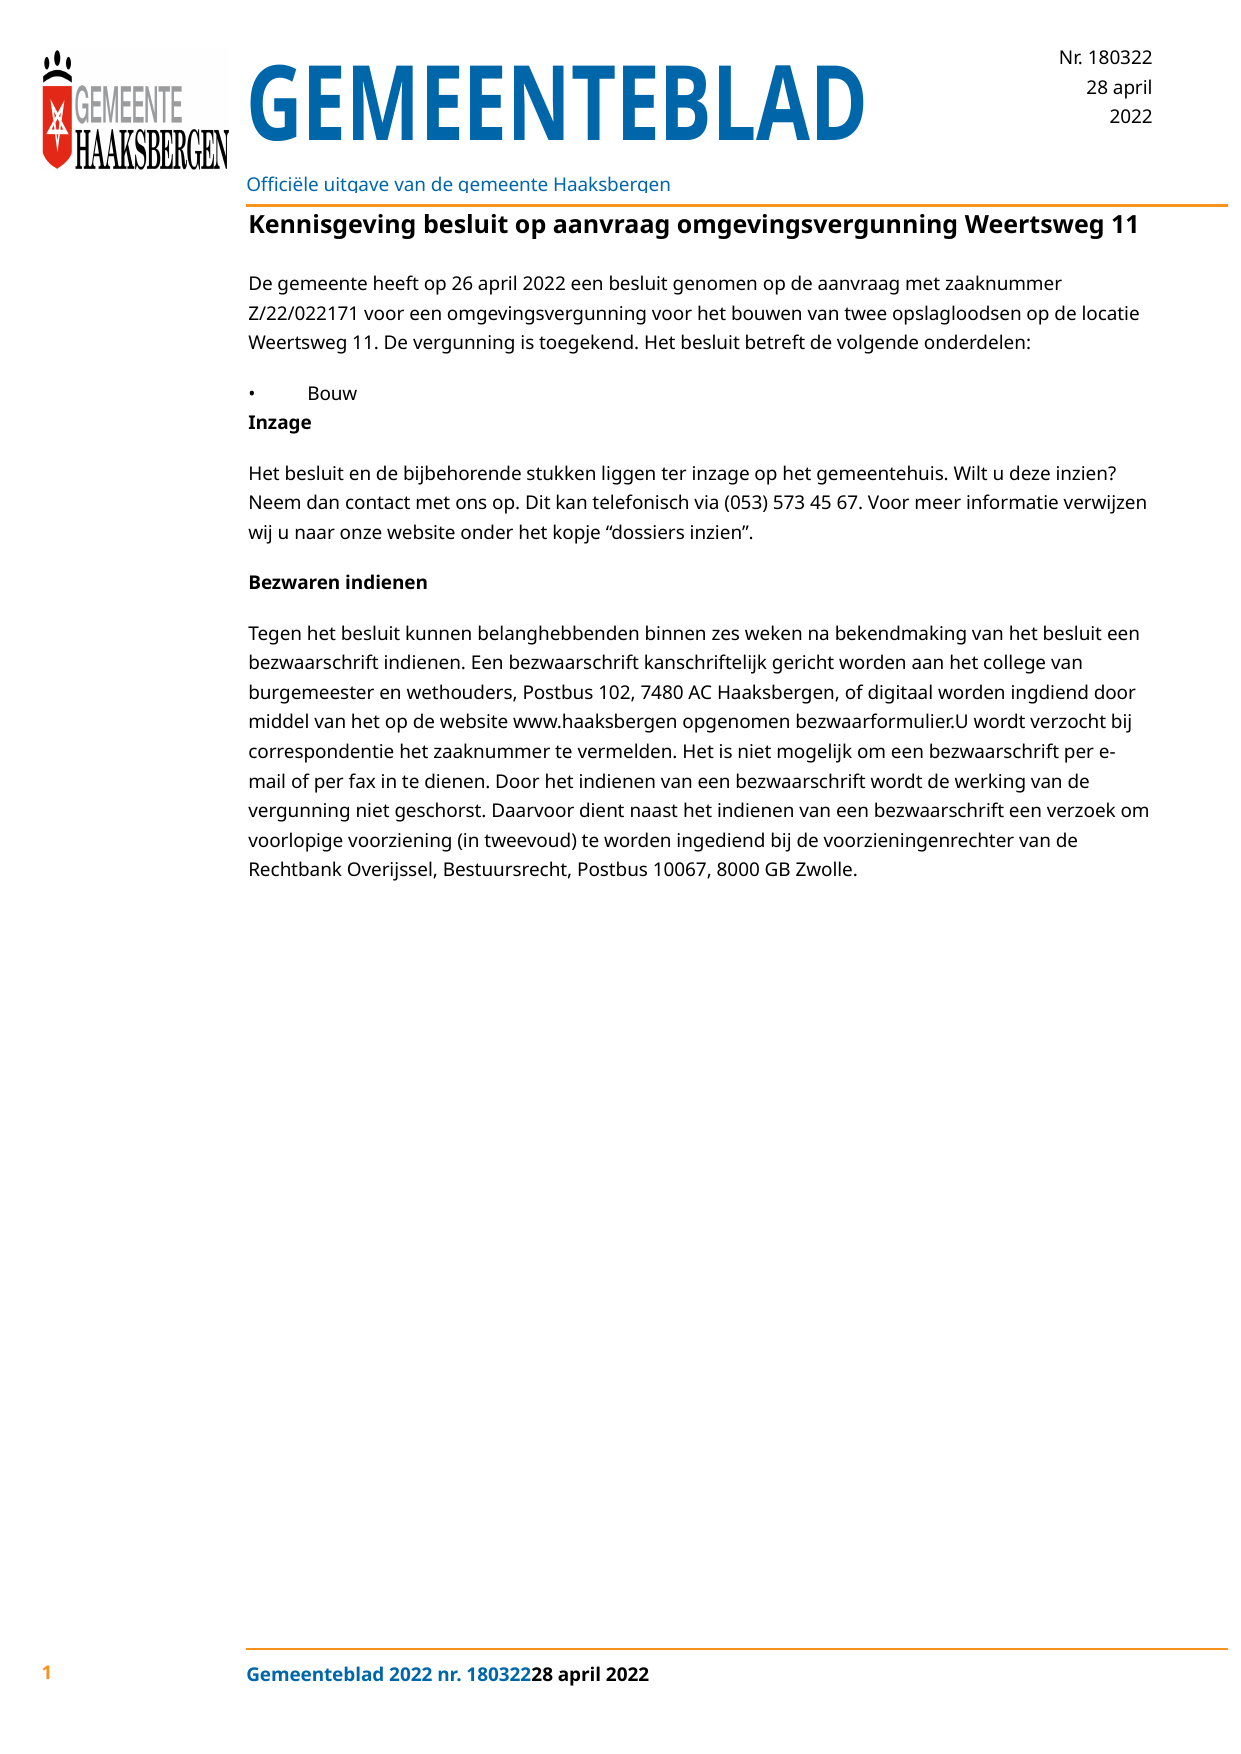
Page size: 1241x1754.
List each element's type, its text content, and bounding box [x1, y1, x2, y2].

picture [41, 47, 231, 172]
text Kennisgeving besluit op aanvraag omgevingsvergunning Weertsweg 11 [248, 207, 1152, 241]
text De gemeente heeft op 26 april 2022 een besluit genomen op de aanvraag met zaaknummer Z/22/022171 voor een omgevingsvergunning voor het bouwen van twee opslagloodsen op de locatie Weertsweg 11. De vergunning is toegekend. Het besluit betreft de volgende onderdelen: [248, 270, 1152, 355]
text Bezwaren indienen [248, 569, 1152, 595]
text Tegen het besluit kunnen belanghebbenden binnen zes weken na bekendmaking van het besluit een bezwaarschrift indienen. Een bezwaarschrift kanschriftelijk gericht worden aan het college van burgemeester en wethouders, Postbus 102, 7480 AC Haaksbergen, of digitaal worden ingdiend door middel van het op de website www.haaksbergen opgenomen bezwaarformulier.U wordt verzocht bij correspondentie het zaaknummer te vermelden. Het is niet mogelijk om een bezwaarschrift per e-mail of per fax in te dienen. Door het indienen van een bezwaarschrift wordt de werking van de vergunning niet geschorst. Daarvoor dient naast het indienen van een bezwaarschrift een verzoek om voorlopige voorziening (in tweevoud) te worden ingediend bij de voorzieningenrechter van de Rechtbank Overijssel, Bestuursrecht, Postbus 10067, 8000 GB Zwolle. [248, 620, 1152, 882]
list Bouw [248, 380, 1152, 406]
text Inzage [248, 409, 1152, 435]
text Het besluit en de bijbehorende stukken liggen ter inzage op het gemeentehuis. Wilt u deze inzien? Neem dan contact met ons op. Dit kan telefonisch via (053) 573 45 67. Voor meer informatie verwijzen wij u naar onze website onder het kopje “dossiers inzien”. [248, 460, 1152, 545]
